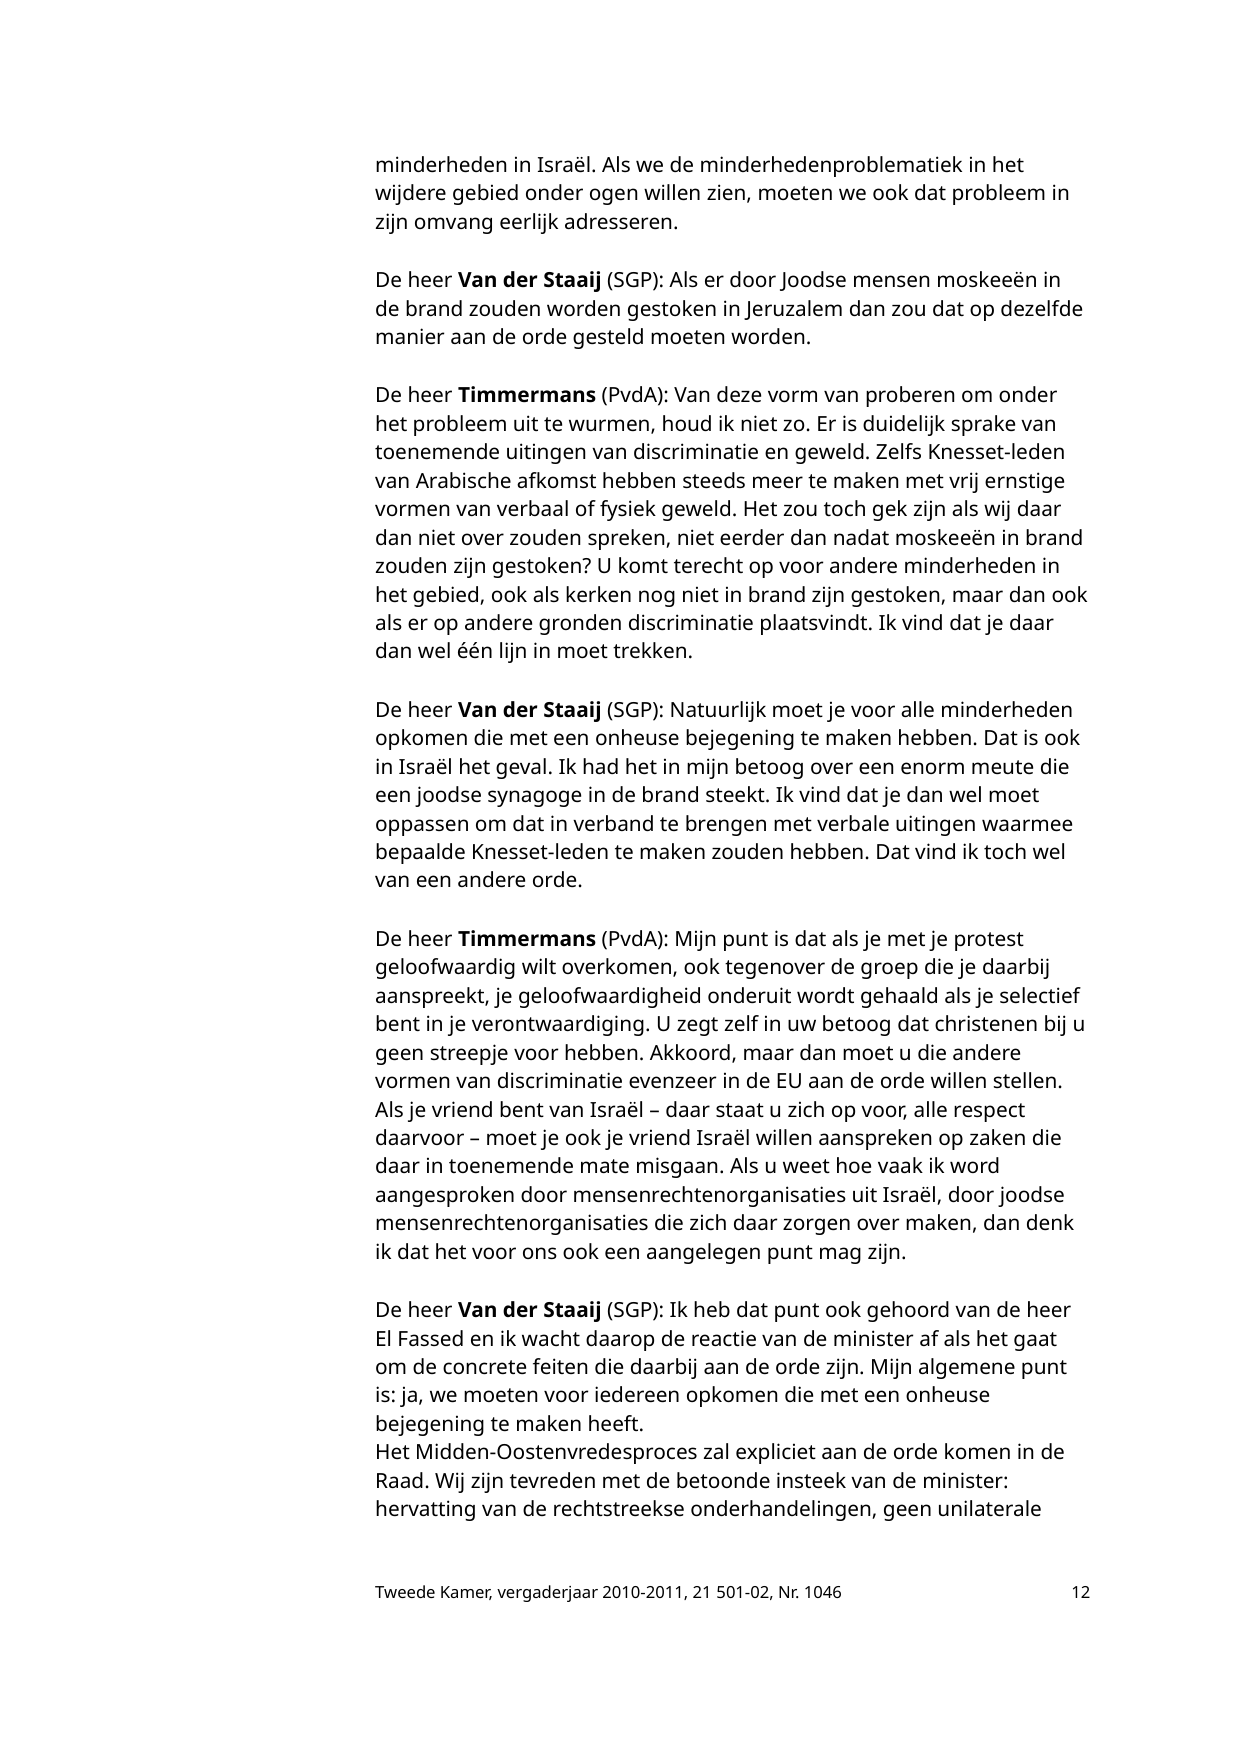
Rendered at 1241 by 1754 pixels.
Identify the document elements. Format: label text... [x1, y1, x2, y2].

text De heer Van der Staaij (SGP): Als er door Joodse mensen moskeeën in de brand zouden worden gestoken in Jeruzalem dan zou dat op dezelfde manier aan de orde gesteld moeten worden. [375, 265, 1090, 351]
text minderheden in Israël. Als we de minderhedenproblematiek in het wijdere gebied onder ogen willen zien, moeten we ook dat probleem in zijn omvang eerlijk adresseren. [375, 150, 1090, 235]
text De heer Timmermans (PvdA): Van deze vorm van proberen om onder het probleem uit te wurmen, houd ik niet zo. Er is duidelijk sprake van toenemende uitingen van discriminatie en geweld. Zelfs Knesset-leden van Arabische afkomst hebben steeds meer te maken met vrij ernstige vormen van verbaal of fysiek geweld. Het zou toch gek zijn als wij daar dan niet over zouden spreken, niet eerder dan nadat moskeeën in brand zouden zijn gestoken? U komt terecht op voor andere minderheden in het gebied, ook als kerken nog niet in brand zijn gestoken, maar dan ook als er op andere gronden discriminatie plaatsvindt. Ik vind dat je daar dan wel één lijn in moet trekken. [375, 381, 1090, 665]
text De heer Van der Staaij (SGP): Ik heb dat punt ook gehoord van de heer El Fassed en ik wacht daarop de reactie van de minister af als het gaat om de concrete feiten die daarbij aan de orde zijn. Mijn algemene punt is: ja, we moeten voor iedereen opkomen die met een onheuse bejegening te maken heeft. [375, 1295, 1090, 1437]
text De heer Timmermans (PvdA): Mijn punt is dat als je met je protest geloofwaardig wilt overkomen, ook tegenover de groep die je daarbij aanspreekt, je geloofwaardigheid onderuit wordt gehaald als je selectief bent in je verontwaardiging. U zegt zelf in uw betoog dat christenen bij u geen streepje voor hebben. Akkoord, maar dan moet u die andere vormen van discriminatie evenzeer in de EU aan de orde willen stellen. Als je vriend bent van Israël – daar staat u zich op voor, alle respect daarvoor – moet je ook je vriend Israël willen aanspreken op zaken die daar in toenemende mate misgaan. Als u weet hoe vaak ik word aangesproken door mensenrechtenorganisaties uit Israël, door joodse mensenrechtenorganisaties die zich daar zorgen over maken, dan denk ik dat het voor ons ook een aangelegen punt mag zijn. [375, 924, 1090, 1265]
text Het Midden-Oostenvredesproces zal expliciet aan de orde komen in de Raad. Wij zijn tevreden met de betoonde insteek van de minister: hervatting van de rechtstreekse onderhandelingen, geen unilaterale [375, 1437, 1090, 1523]
text De heer Van der Staaij (SGP): Natuurlijk moet je voor alle minderheden opkomen die met een onheuse bejegening te maken hebben. Dat is ook in Israël het geval. Ik had het in mijn betoog over een enorm meute die een joodse synagoge in de brand steekt. Ik vind dat je dan wel moet oppassen om dat in verband te brengen met verbale uitingen waarmee bepaalde Knesset-leden te maken zouden hebben. Dat vind ik toch wel van een andere orde. [375, 695, 1090, 894]
